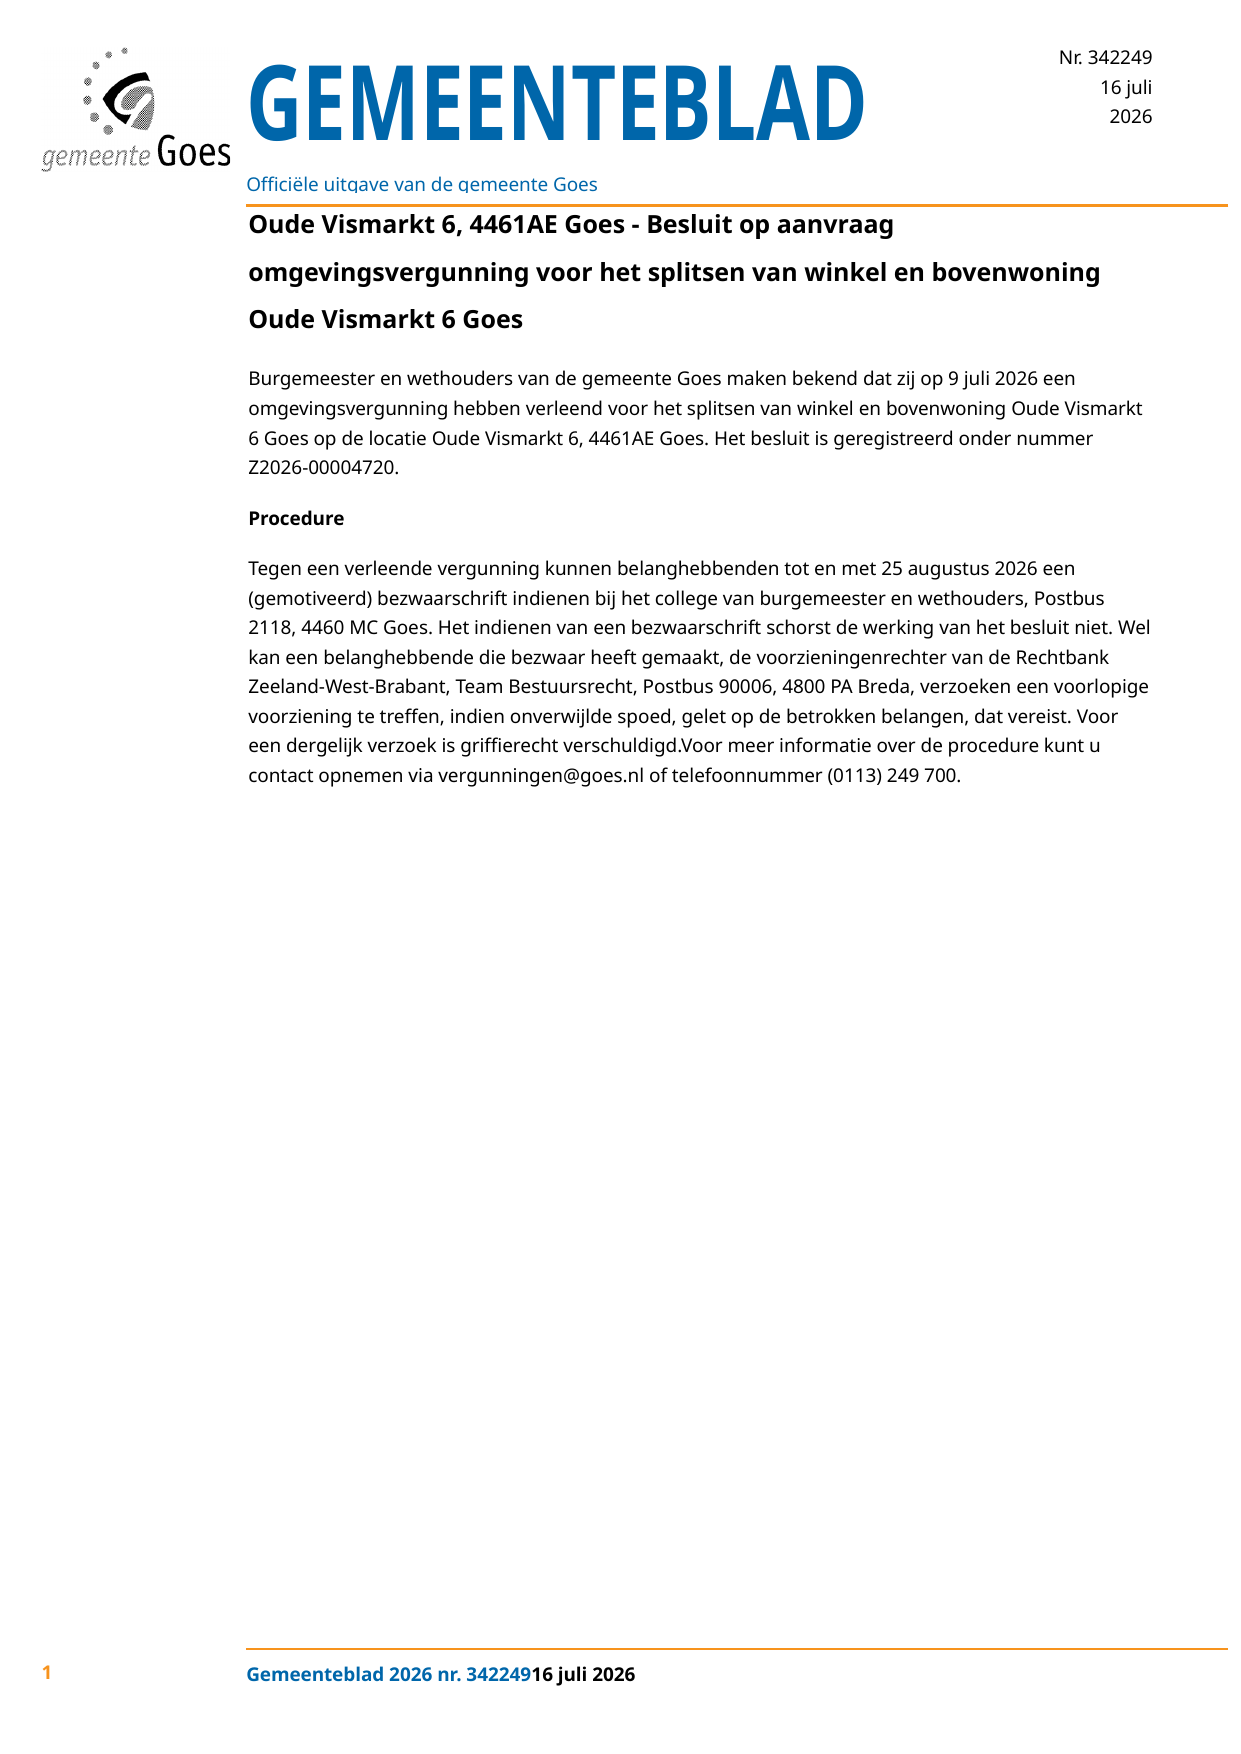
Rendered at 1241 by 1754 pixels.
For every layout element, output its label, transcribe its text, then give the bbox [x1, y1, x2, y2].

text Oude Vismarkt 6, 4461AE Goes - Besluit op aanvraag omgevingsvergunning voor het splitsen van winkel en bovenwoning Oude Vismarkt 6 Goes [248, 207, 1152, 336]
text Procedure [248, 505, 1152, 530]
text Tegen een verleende vergunning kunnen belanghebbenden tot en met 25 augustus 2026 een (gemotiveerd) bezwaarschrift indienen bij het college van burgemeester en wethouders, Postbus 2118, 4460 MC Goes. Het indienen van een bezwaarschrift schorst de werking van het besluit niet. Wel kan een belanghebbende die bezwaar heeft gemaakt, de voorzieningenrechter van de Rechtbank Zeeland-West-Brabant, Team Bestuursrecht, Postbus 90006, 4800 PA Breda, verzoeken een voorlopige voorziening te treffen, indien onverwijlde spoed, gelet op de betrokken belangen, dat vereist. Voor een dergelijk verzoek is griffierecht verschuldigd.Voor meer informatie over de procedure kunt u contact opnemen via vergunningen@goes.nl of telefoonnummer (0113) 249 700. [248, 555, 1152, 788]
picture [41, 47, 231, 172]
text Burgemeester en wethouders van de gemeente Goes maken bekend dat zij op 9 juli 2026 een omgevingsvergunning hebben verleend voor het splitsen van winkel en bovenwoning Oude Vismarkt 6 Goes op de locatie Oude Vismarkt 6, 4461AE Goes. Het besluit is geregistreerd onder nummer Z2026-00004720. [248, 366, 1152, 480]
